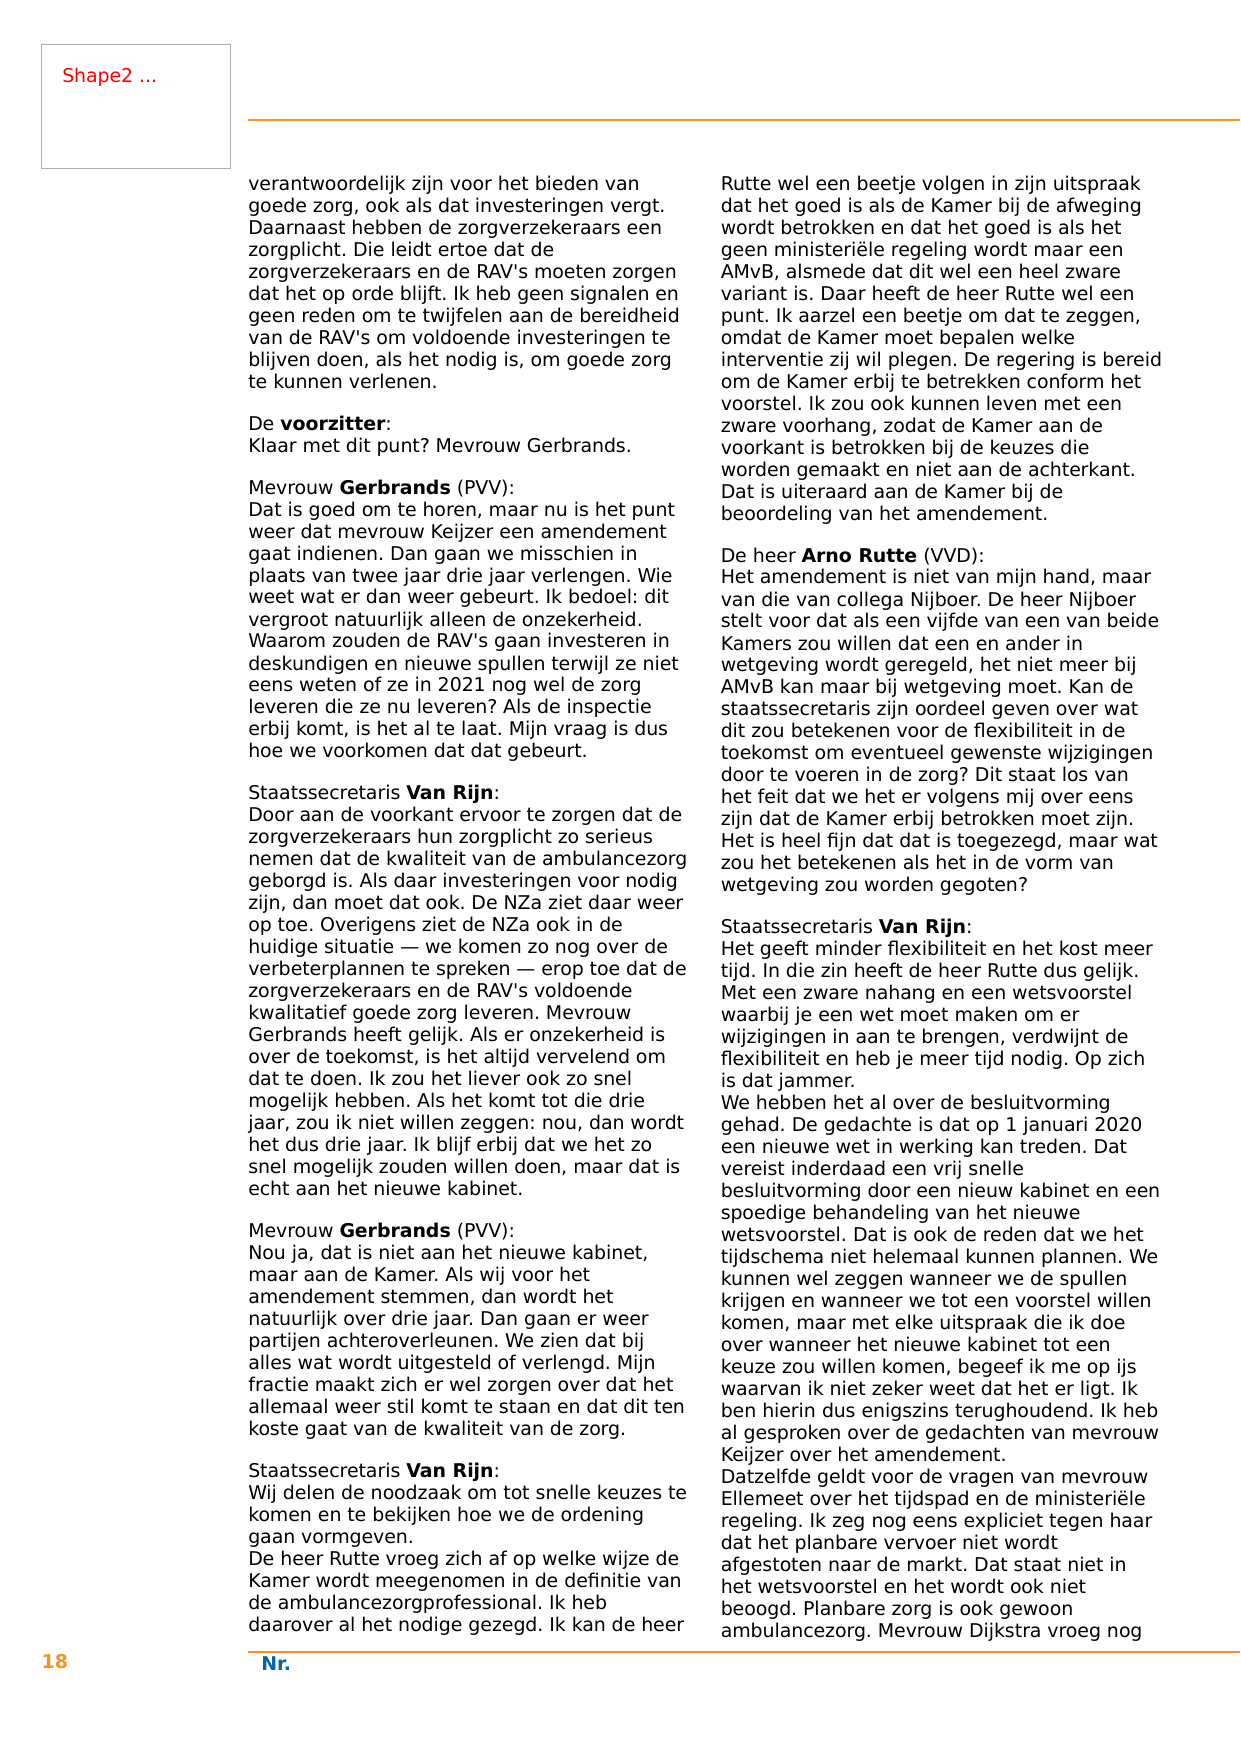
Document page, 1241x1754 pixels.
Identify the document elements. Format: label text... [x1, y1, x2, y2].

text Mevrouw Gerbrands (PVV): [248, 1220, 691, 1242]
text verantwoordelijk zijn voor het bieden van goede zorg, ook als dat investeringen vergt. Daarnaast hebben de zorgverzekeraars een zorgplicht. Die leidt ertoe dat de zorgverzekeraars en de RAV's moeten zorgen dat het op orde blijft. Ik heb geen signalen en geen reden om te twijfelen aan de bereidheid van de RAV's om voldoende investeringen te blijven doen, als het nodig is, om goede zorg te kunnen verlenen. [248, 173, 691, 393]
text Door aan de voorkant ervoor te zorgen dat de zorgverzekeraars hun zorgplicht zo serieus nemen dat de kwaliteit van de ambulancezorg geborgd is. Als daar investeringen voor nodig zijn, dan moet dat ook. De NZa ziet daar weer op toe. Overigens ziet de NZa ook in de huidige situatie — we komen zo nog over de verbeterplannen te spreken — erop toe dat de zorgverzekeraars en de RAV's voldoende kwalitatief goede zorg leveren. Mevrouw Gerbrands heeft gelijk. Als er onzekerheid is over de toekomst, is het altijd vervelend om dat te doen. Ik zou het liever ook zo snel mogelijk hebben. Als het komt tot die drie jaar, zou ik niet willen zeggen: nou, dan wordt het dus drie jaar. Ik blijf erbij dat we het zo snel mogelijk zouden willen doen, maar dat is echt aan het nieuwe kabinet. [248, 804, 691, 1200]
text Staatssecretaris Van Rijn: [721, 916, 1163, 938]
text Klaar met dit punt? Mevrouw Gerbrands. [248, 434, 691, 457]
text Staatssecretaris Van Rijn: [248, 1460, 691, 1482]
text Wij delen de noodzaak om tot snelle keuzes te komen en te bekijken hoe we de ordening gaan vormgeven. [248, 1482, 691, 1548]
text Mevrouw Gerbrands (PVV): [248, 477, 691, 498]
text We hebben het al over de besluitvorming gehad. De gedachte is dat op 1 januari 2020 een nieuwe wet in werking kan treden. Dat vereist inderdaad een vrij snelle besluitvorming door een nieuw kabinet en een spoedige behandeling van het nieuwe wetsvoorstel. Dat is ook de reden dat we het tijdschema niet helemaal kunnen plannen. We kunnen wel zeggen wanneer we de spullen krijgen en wanneer we tot een voorstel willen komen, maar met elke uitspraak die ik doe over wanneer het nieuwe kabinet tot een keuze zou willen komen, begeef ik me op ijs waarvan ik niet zeker weet dat het er ligt. Ik ben hierin dus enigszins terughoudend. Ik heb al gesproken over de gedachten van mevrouw Keijzer over het amendement. [721, 1092, 1163, 1466]
text Het amendement is niet van mijn hand, maar van die van collega Nijboer. De heer Nijboer stelt voor dat als een vijfde van een van beide Kamers zou willen dat een en ander in wetgeving wordt geregeld, het niet meer bij AMvB kan maar bij wetgeving moet. Kan de staatssecretaris zijn oordeel geven over wat dit zou betekenen voor de flexibiliteit in de toekomst om eventueel gewenste wijzigingen door te voeren in de zorg? Dit staat los van het feit dat we het er volgens mij over eens zijn dat de Kamer erbij betrokken moet zijn. Het is heel fijn dat dat is toegezegd, maar wat zou het betekenen als het in de vorm van wetgeving zou worden gegoten? [721, 566, 1163, 896]
text Staatssecretaris Van Rijn: [248, 782, 691, 804]
text De heer Arno Rutte (VVD): [721, 544, 1163, 566]
text Dat is goed om te horen, maar nu is het punt weer dat mevrouw Keijzer een amendement gaat indienen. Dan gaan we misschien in plaats van twee jaar drie jaar verlengen. Wie weet wat er dan weer gebeurt. Ik bedoel: dit vergroot natuurlijk alleen de onzekerheid. Waarom zouden de RAV's gaan investeren in deskundigen en nieuwe spullen terwijl ze niet eens weten of ze in 2021 nog wel de zorg leveren die ze nu leveren? Als de inspectie erbij komt, is het al te laat. Mijn vraag is dus hoe we voorkomen dat dat gebeurt. [248, 498, 691, 762]
text Het geeft minder flexibiliteit en het kost meer tijd. In die zin heeft de heer Rutte dus gelijk. Met een zware nahang en een wetsvoorstel waarbij je een wet moet maken om er wijzigingen in aan te brengen, verdwijnt de flexibiliteit en heb je meer tijd nodig. Op zich is dat jammer. [721, 938, 1163, 1092]
text Nou ja, dat is niet aan het nieuwe kabinet, maar aan de Kamer. Als wij voor het amendement stemmen, dan wordt het natuurlijk over drie jaar. Dan gaan er weer partijen achteroverleunen. We zien dat bij alles wat wordt uitgesteld of verlengd. Mijn fractie maakt zich er wel zorgen over dat het allemaal weer stil komt te staan en dat dit ten koste gaat van de kwaliteit van de zorg. [248, 1242, 691, 1440]
text Rutte wel een beetje volgen in zijn uitspraak dat het goed is als de Kamer bij de afweging wordt betrokken en dat het goed is als het geen ministeriële regeling wordt maar een AMvB, alsmede dat dit wel een heel zware variant is. Daar heeft de heer Rutte wel een punt. Ik aarzel een beetje om dat te zeggen, omdat de Kamer moet bepalen welke interventie zij wil plegen. De regering is bereid om de Kamer erbij te betrekken conform het voorstel. Ik zou ook kunnen leven met een zware voorhang, zodat de Kamer aan de voorkant is betrokken bij de keuzes die worden gemaakt en niet aan de achterkant. Dat is uiteraard aan de Kamer bij de beoordeling van het amendement. [721, 173, 1163, 524]
text Datzelfde geldt voor de vragen van mevrouw Ellemeet over het tijdspad en de ministeriële regeling. Ik zeg nog eens expliciet tegen haar dat het planbare vervoer niet wordt afgestoten naar de markt. Dat staat niet in het wetsvoorstel en het wordt ook niet beoogd. Planbare zorg is ook gewoon ambulancezorg. Mevrouw Dijkstra vroeg nog [721, 1466, 1163, 1641]
text De heer Rutte vroeg zich af op welke wijze de Kamer wordt meegenomen in de definitie van de ambulancezorgprofessional. Ik heb daarover al het nodige gezegd. Ik kan de heer [248, 1548, 691, 1636]
text De voorzitter: [248, 413, 691, 434]
